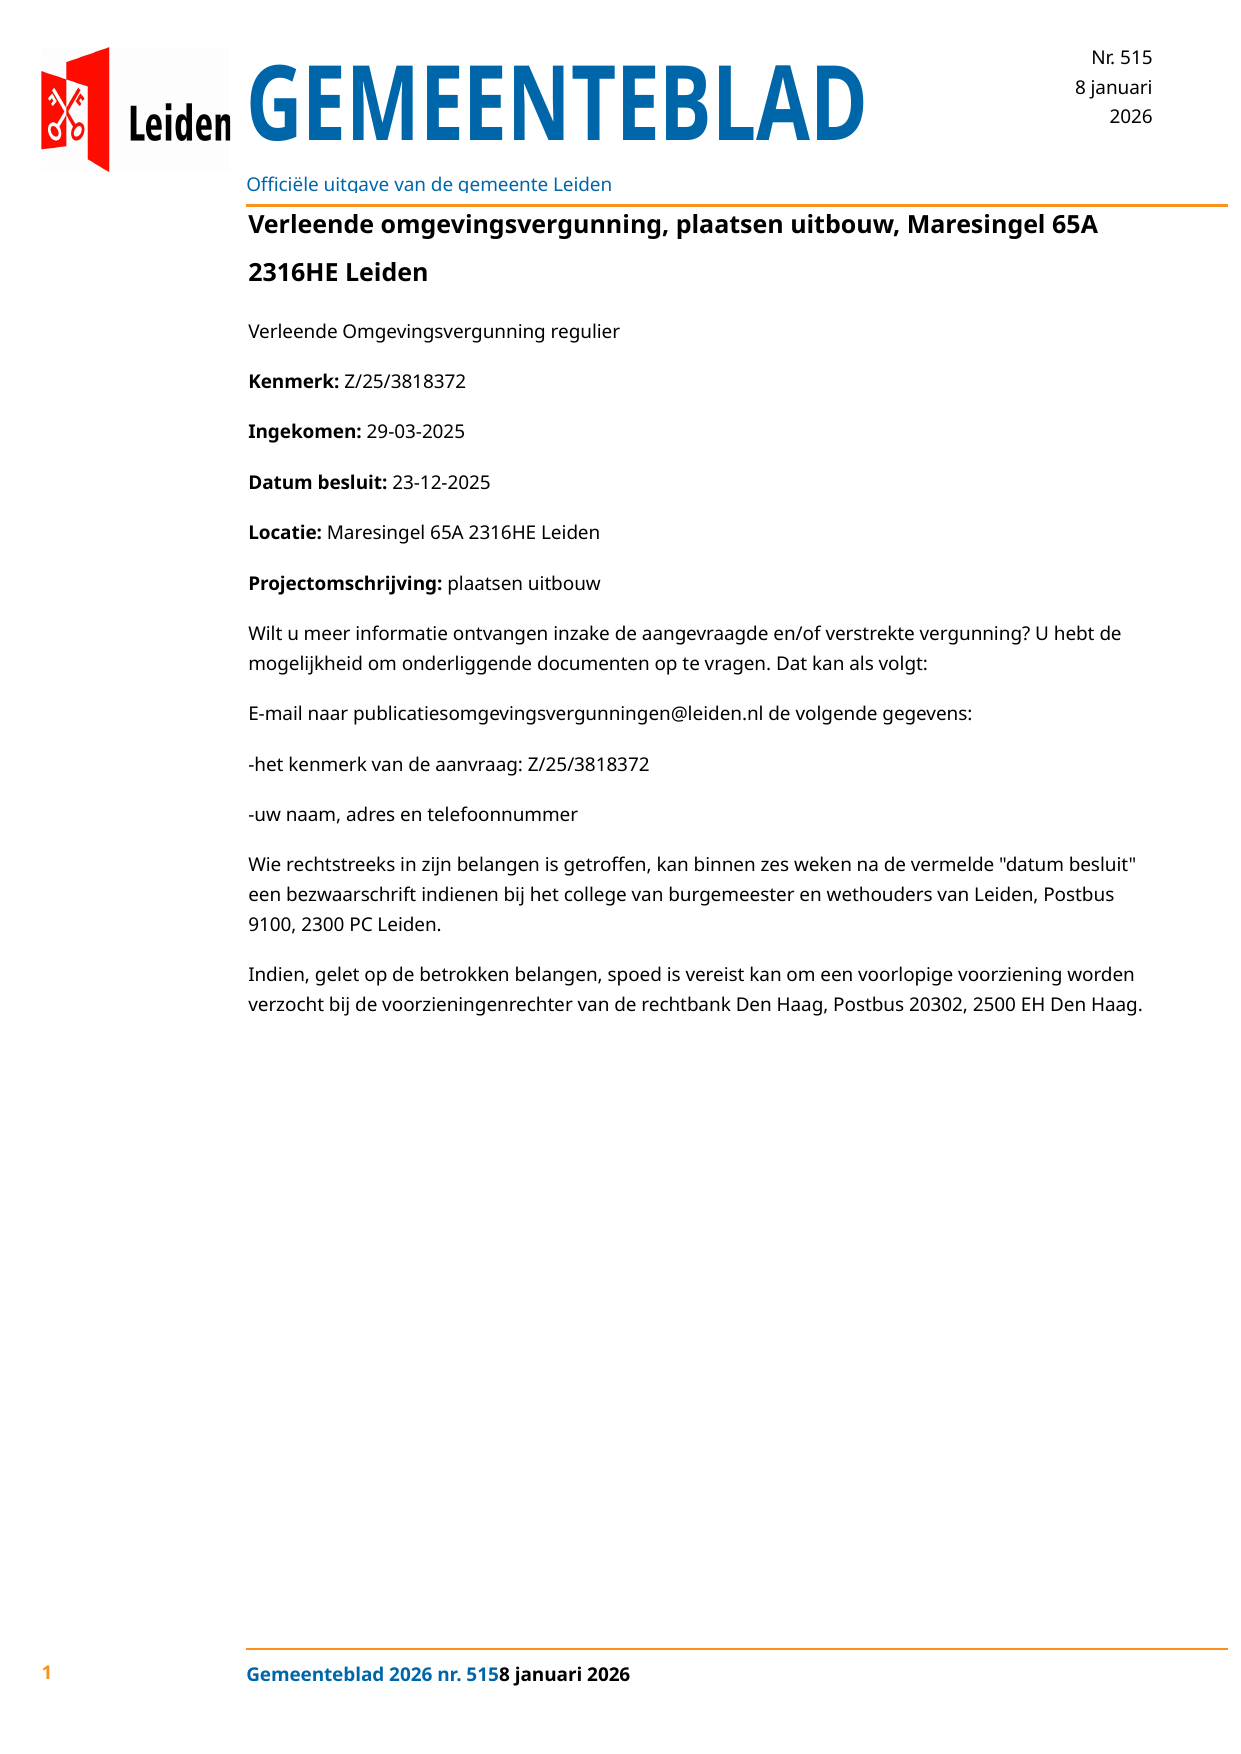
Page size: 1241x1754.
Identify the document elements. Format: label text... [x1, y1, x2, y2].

picture [41, 47, 231, 172]
text Ingekomen: 29-03-2025 [248, 419, 1152, 444]
text E-mail naar publicatiesomgevingsvergunningen@leiden.nl de volgende gegevens: [248, 700, 1152, 726]
text Kenmerk: Z/25/3818372 [248, 368, 1152, 394]
text Locatie: Maresingel 65A 2316HE Leiden [248, 519, 1152, 545]
text Verleende omgevingsvergunning, plaatsen uitbouw, Maresingel 65A 2316HE Leiden [248, 207, 1152, 288]
text Wie rechtstreeks in zijn belangen is getroffen, kan binnen zes weken na de vermelde "datum besluit" een bezwaarschrift indienen bij het college van burgemeester en wethouders van Leiden, Postbus 9100, 2300 PC Leiden. [248, 852, 1152, 937]
text Wilt u meer informatie ontvangen inzake de aangevraagde en/of verstrekte vergunning? U hebt de mogelijkheid om onderliggende documenten op te vragen. Dat kan als volgt: [248, 620, 1152, 676]
text Datum besluit: 23-12-2025 [248, 469, 1152, 495]
text Verleende Omgevingsvergunning regulier [248, 318, 1152, 344]
text -uw naam, adres en telefoonnummer [248, 801, 1152, 827]
text Projectomschrijving: plaatsen uitbouw [248, 570, 1152, 596]
text Indien, gelet op de betrokken belangen, spoed is vereist kan om een voorlopige voorziening worden verzocht bij de voorzieningenrechter van de rechtbank Den Haag, Postbus 20302, 2500 EH Den Haag. [248, 961, 1152, 1017]
text -het kenmerk van de aanvraag: Z/25/3818372 [248, 751, 1152, 777]
